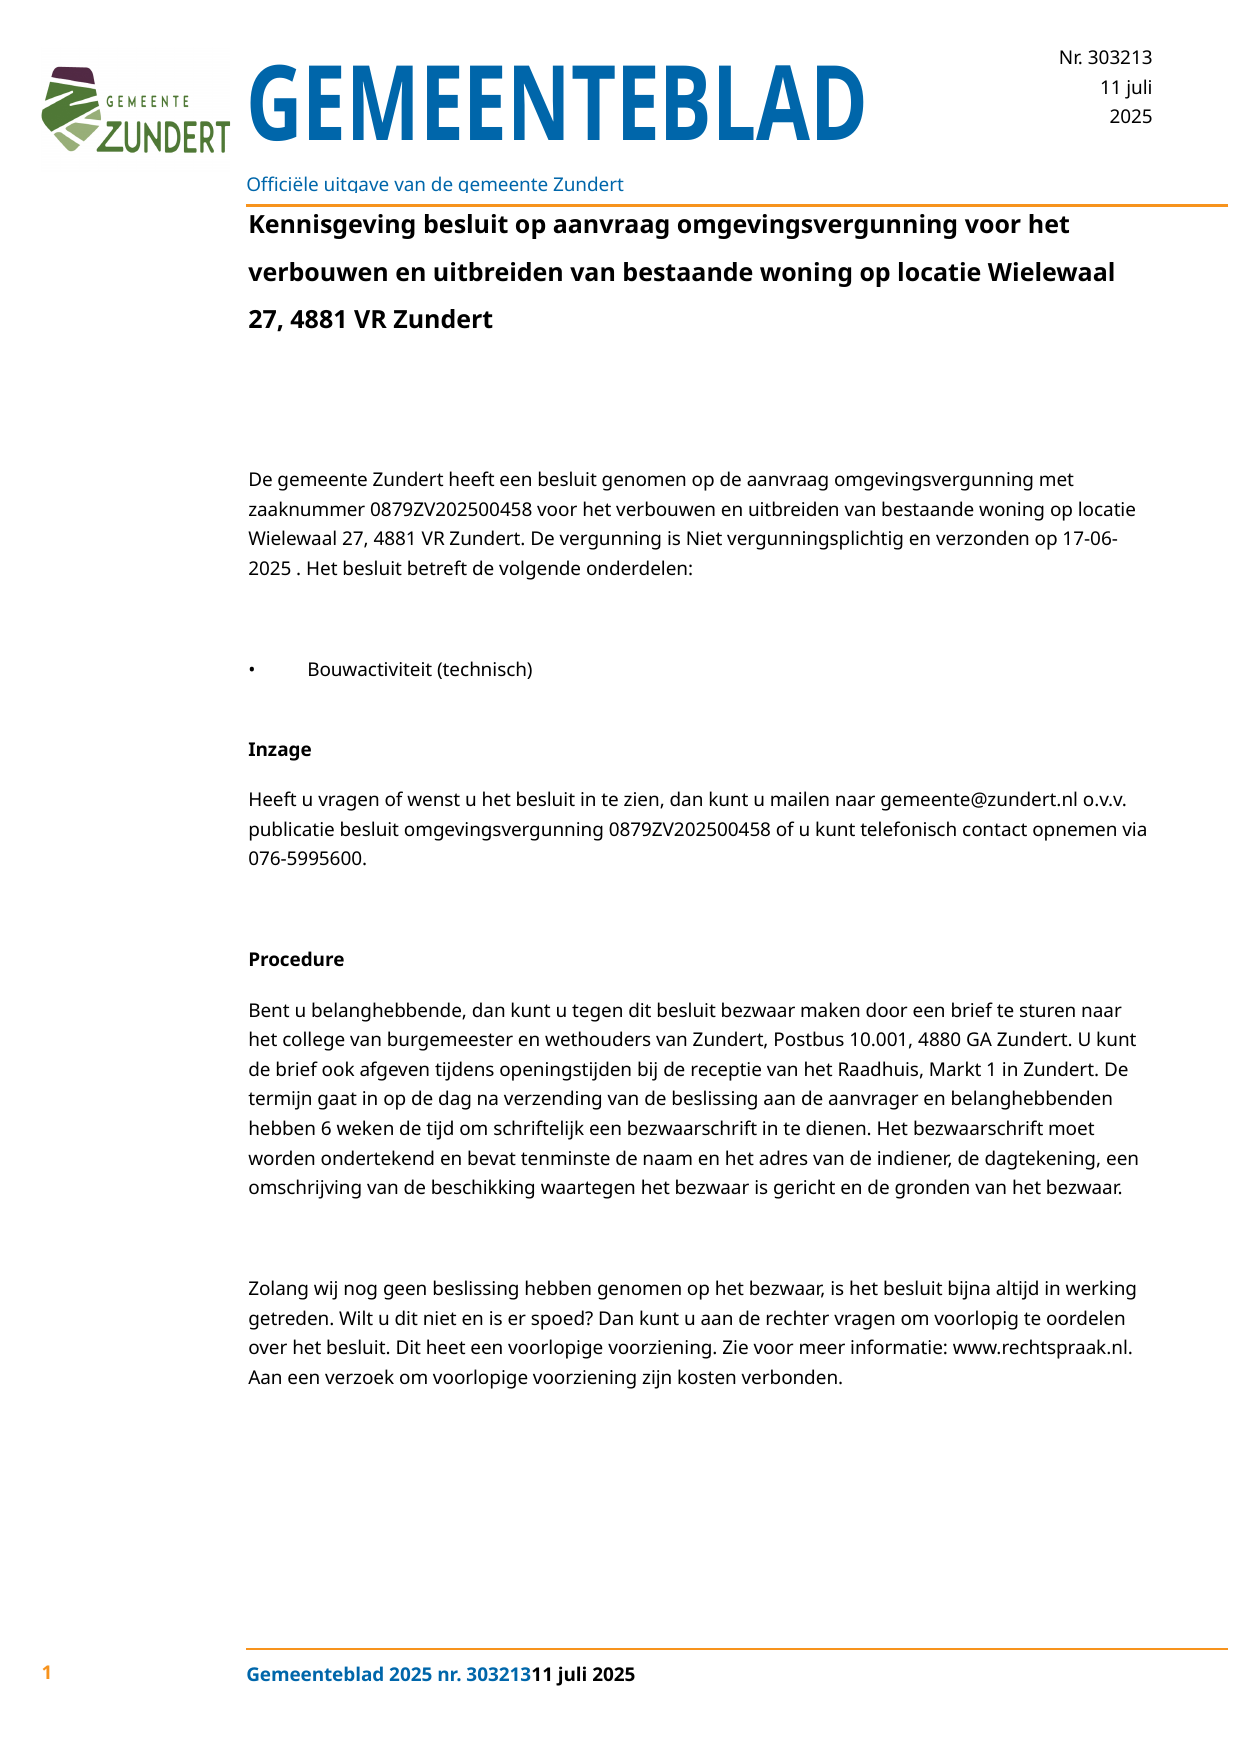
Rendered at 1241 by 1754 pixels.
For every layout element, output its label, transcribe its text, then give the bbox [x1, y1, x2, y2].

picture [41, 47, 231, 172]
text Heeft u vragen of wenst u het besluit in te zien, dan kunt u mailen naar gemeente@zundert.nl o.v.v. publicatie besluit omgevingsvergunning 0879ZV202500458 of u kunt telefonisch contact opnemen via 076-5995600. [248, 786, 1152, 871]
text Bent u belanghebbende, dan kunt u tegen dit besluit bezwaar maken door een brief te sturen naar het college van burgemeester en wethouders van Zundert, Postbus 10.001, 4880 GA Zundert. U kunt de brief ook afgeven tijdens openingstijden bij de receptie van het Raadhuis, Markt 1 in Zundert. De termijn gaat in op de dag na verzending van de beslissing aan de aanvrager en belanghebbenden hebben 6 weken de tijd om schriftelijk een bezwaarschrift in te dienen. Het bezwaarschrift moet worden ondertekend en bevat tenminste de naam en het adres van de indiener, de dagtekening, een omschrijving van de beschikking waartegen het bezwaar is gericht en de gronden van het bezwaar. [248, 997, 1152, 1200]
text Zolang wij nog geen beslissing hebben genomen op het bezwaar, is het besluit bijna altijd in werking getreden. Wilt u dit niet en is er spoed? Dan kunt u aan de rechter vragen om voorlopig te oordelen over het besluit. Dit heet een voorlopige voorziening. Zie voor meer informatie: www.rechtspraak.nl. Aan een verzoek om voorlopige voorziening zijn kosten verbonden. [248, 1275, 1152, 1389]
text De gemeente Zundert heeft een besluit genomen op de aanvraag omgevingsvergunning met zaaknummer 0879ZV202500458 voor het verbouwen en uitbreiden van bestaande woning op locatie Wielewaal 27, 4881 VR Zundert. De vergunning is Niet vergunningsplichtig en verzonden op 17-06-2025 . Het besluit betreft de volgende onderdelen: [248, 466, 1152, 581]
text Inzage [248, 736, 1152, 762]
text Procedure [248, 946, 1152, 972]
text Kennisgeving besluit op aanvraag omgevingsvergunning voor het verbouwen en uitbreiden van bestaande woning op locatie Wielewaal 27, 4881 VR Zundert [248, 207, 1152, 336]
list Bouwactiviteit (technisch) [248, 656, 1152, 682]
